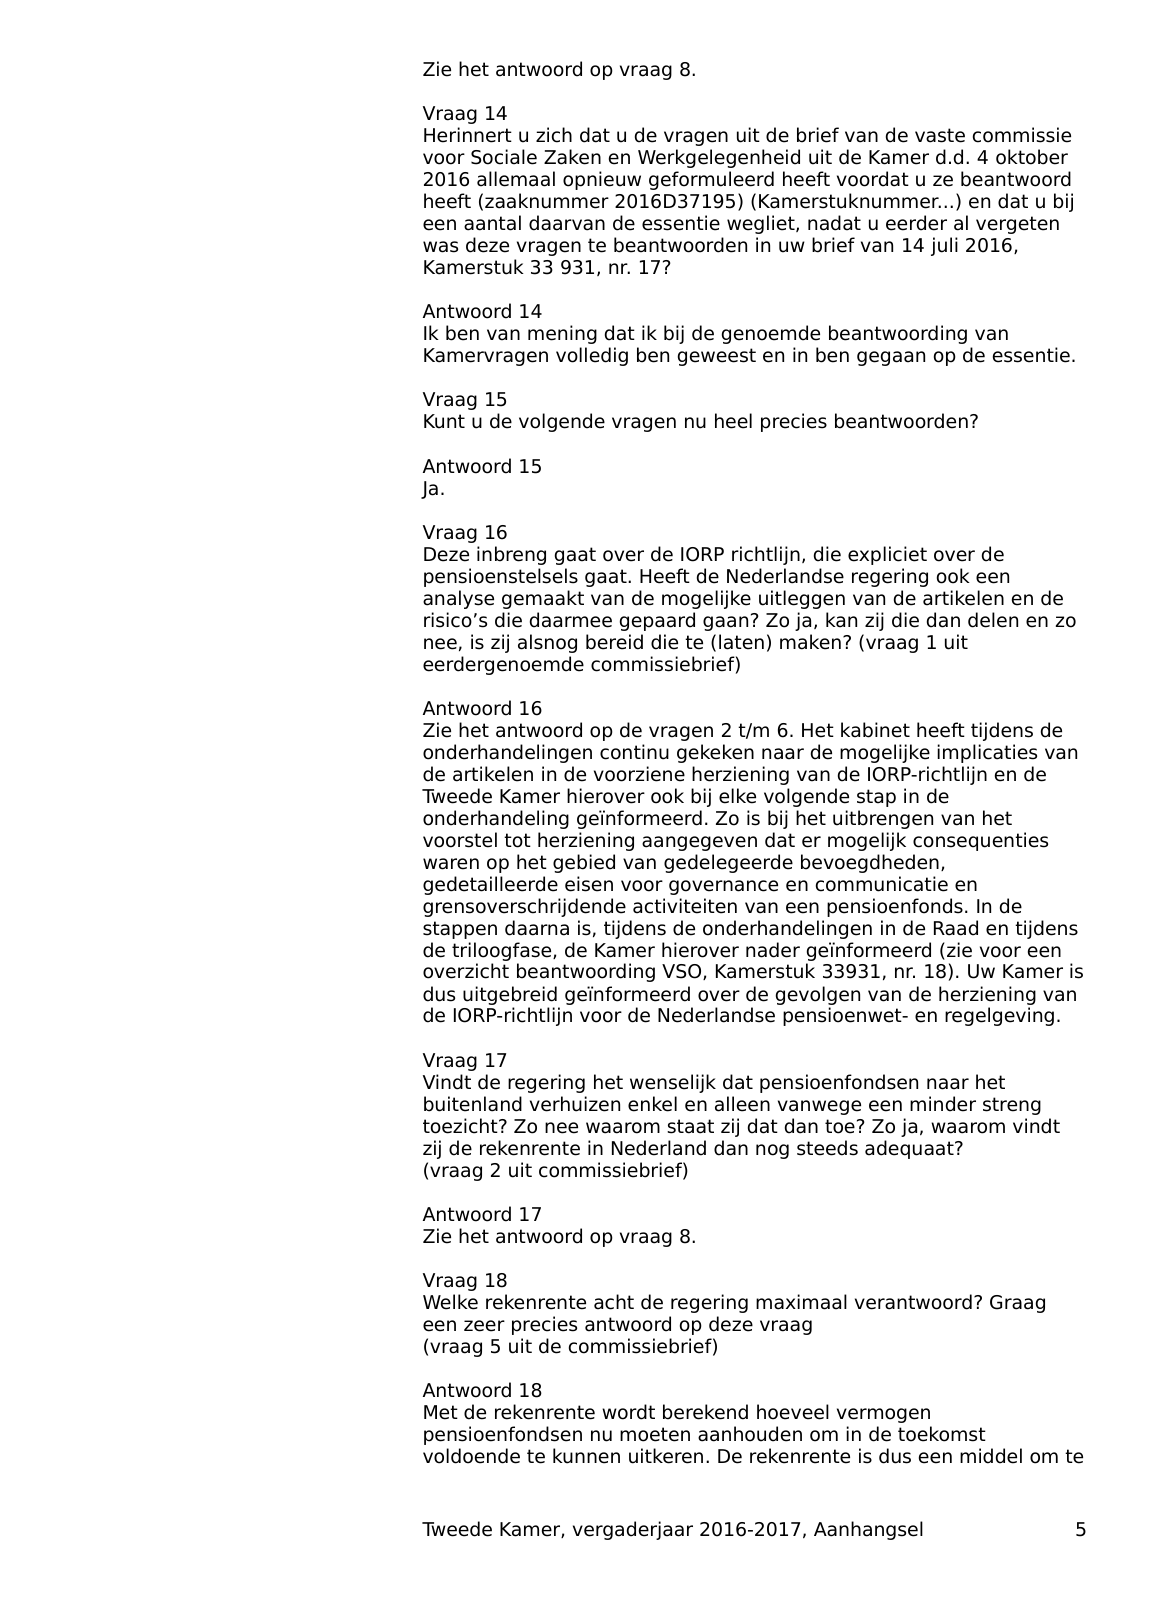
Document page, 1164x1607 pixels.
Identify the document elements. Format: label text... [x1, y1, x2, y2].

text (vraag 5 uit de commissiebrief) [422, 1336, 1087, 1358]
text (vraag 2 uit commissiebrief) [422, 1159, 1087, 1181]
text Deze inbreng gaat over de IORP richtlijn, die expliciet over de pensioenstelsels gaat. Heeft de Nederlandse regering ook een analyse gemaakt van de mogelijke uitleggen van de artikelen en de risico’s die daarmee gepaard gaan? Zo ja, kan zij die dan delen en zo nee, is zij alsnog bereid die te (laten) maken? (vraag 1 uit eerdergenoemde commissiebrief) [422, 544, 1087, 676]
text Zie het antwoord op vraag 8. [422, 1226, 1087, 1248]
text Zie het antwoord op vraag 8. [422, 59, 1087, 81]
text Antwoord 17 [422, 1204, 1087, 1226]
text Antwoord 16 [422, 698, 1087, 720]
text Welke rekenrente acht de regering maximaal verantwoord? Graag een zeer precies antwoord op deze vraag [422, 1292, 1087, 1336]
text Antwoord 14 [422, 301, 1087, 323]
text Kunt u de volgende vragen nu heel precies beantwoorden? [422, 411, 1087, 433]
text Met de rekenrente wordt berekend hoeveel vermogen pensioenfondsen nu moeten aanhouden om in de toekomst voldoende te kunnen uitkeren. De rekenrente is dus een middel om te [422, 1402, 1087, 1468]
text Vraag 15 [422, 389, 1087, 411]
text Vraag 16 [422, 522, 1087, 544]
text Ik ben van mening dat ik bij de genoemde beantwoording van Kamervragen volledig ben geweest en in ben gegaan op de essentie. [422, 323, 1087, 367]
text Zie het antwoord op de vragen 2 t/m 6. Het kabinet heeft tijdens de onderhandelingen continu gekeken naar de mogelijke implicaties van de artikelen in de voorziene herziening van de IORP-richtlijn en de Tweede Kamer hierover ook bij elke volgende stap in de onderhandeling geïnformeerd. Zo is bij het uitbrengen van het voorstel tot herziening aangegeven dat er mogelijk consequenties waren op het gebied van gedelegeerde bevoegdheden, gedetailleerde eisen voor governance en communicatie en grensoverschrijdende activiteiten van een pensioenfonds. In de stappen daarna is, tijdens de onderhandelingen in de Raad en tijdens de triloogfase, de Kamer hierover nader geïnformeerd (zie voor een overzicht beantwoording VSO, Kamerstuk 33931, nr. 18). Uw Kamer is dus uitgebreid geïnformeerd over de gevolgen van de herziening van de IORP-richtlijn voor de Nederlandse pensioenwet- en regelgeving. [422, 720, 1087, 1027]
text Vraag 18 [422, 1270, 1087, 1292]
text Herinnert u zich dat u de vragen uit de brief van de vaste commissie voor Sociale Zaken en Werkgelegenheid uit de Kamer d.d. 4 oktober 2016 allemaal opnieuw geformuleerd heeft voordat u ze beantwoord heeft (zaaknummer 2016D37195) (Kamerstuknummer...) en dat u bij een aantal daarvan de essentie wegliet, nadat u eerder al vergeten was deze vragen te beantwoorden in uw brief van 14 juli 2016, Kamerstuk 33 931, nr. 17? [422, 125, 1087, 279]
text Ja. [422, 477, 1087, 499]
text Vraag 14 [422, 103, 1087, 125]
text Vindt de regering het wenselijk dat pensioenfondsen naar het buitenland verhuizen enkel en alleen vanwege een minder streng toezicht? Zo nee waarom staat zij dat dan toe? Zo ja, waarom vindt zij de rekenrente in Nederland dan nog steeds adequaat? [422, 1072, 1087, 1159]
text Antwoord 18 [422, 1380, 1087, 1402]
text Vraag 17 [422, 1049, 1087, 1072]
text Antwoord 15 [422, 456, 1087, 477]
